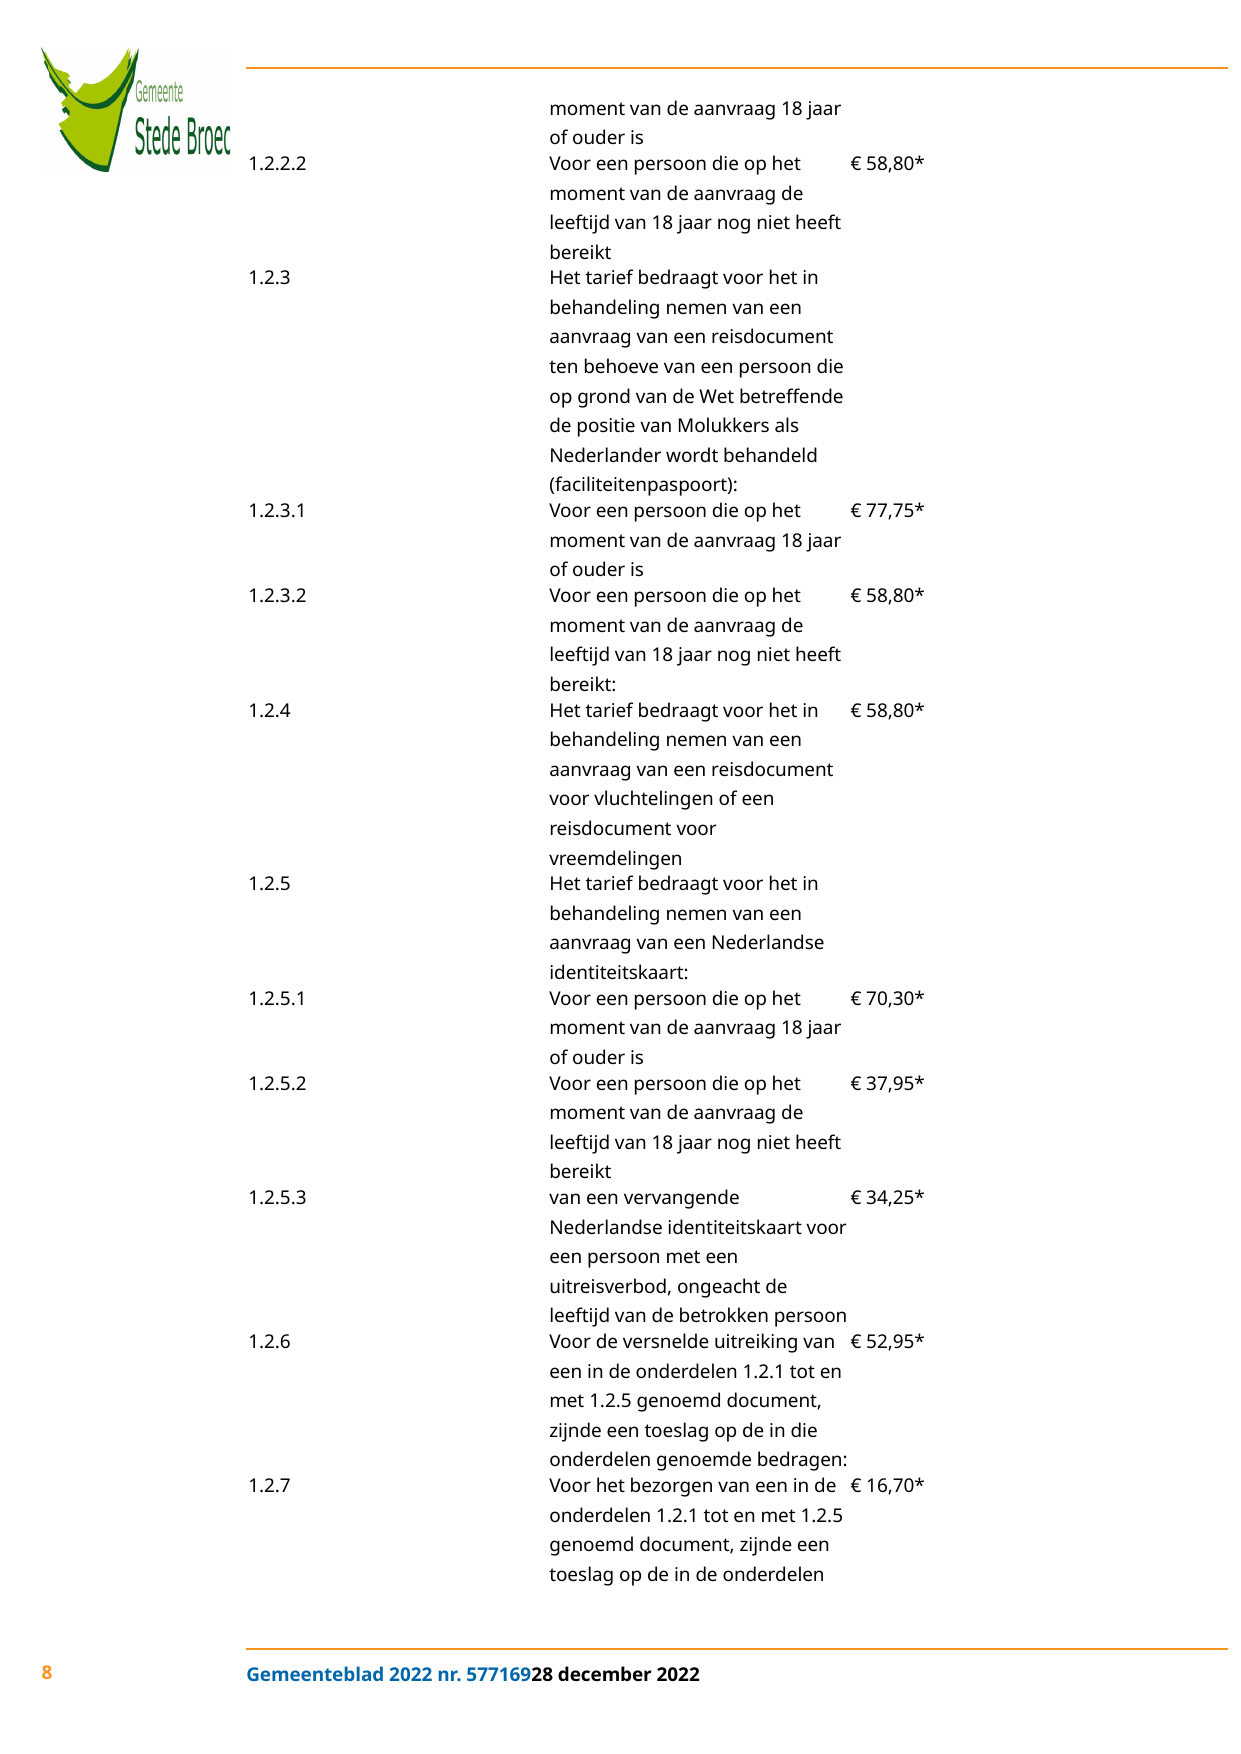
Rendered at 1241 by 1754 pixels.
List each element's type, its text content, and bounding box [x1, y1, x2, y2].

picture [41, 47, 231, 172]
table_cell 1.2.3.1 [248, 498, 549, 582]
table_cell [248, 95, 549, 150]
table_cell Het tarief bedraagt voor het in behandeling nemen van een aanvraag van een reisdocument ten behoeve van een persoon die op grond van de Wet betreffende de positie van Molukkers als Nederlander wordt behandeld (faciliteitenpaspoort): [549, 265, 850, 497]
table_cell Voor de versnelde uitreiking van een in de onderdelen 1.2.1 tot en met 1.2.5 genoemd document, zijnde een toeslag op de in die onderdelen genoemde bedragen: [549, 1328, 850, 1472]
table_cell [850, 870, 1152, 985]
table_cell 1.2.7 [248, 1473, 549, 1587]
table_cell € 52,95* [850, 1328, 1152, 1472]
table_cell Het tarief bedraagt voor het in behandeling nemen van een aanvraag van een Nederlandse identiteitskaart: [549, 870, 850, 985]
table_cell Voor het bezorgen van een in de onderdelen 1.2.1 tot en met 1.2.5 genoemd document, zijnde een toeslag op de in de onderdelen [549, 1473, 850, 1587]
table_cell 1.2.5.1 [248, 985, 549, 1070]
table_cell moment van de aanvraag 18 jaar of ouder is [549, 95, 850, 150]
table_cell Het tarief bedraagt voor het in behandeling nemen van een aanvraag van een reisdocument voor vluchtelingen of een reisdocument voor vreemdelingen [549, 697, 850, 870]
table_cell € 16,70* [850, 1473, 1152, 1587]
table_cell € 58,80* [850, 582, 1152, 697]
table_cell 1.2.5.3 [248, 1184, 549, 1328]
table_cell Voor een persoon die op het moment van de aanvraag 18 jaar of ouder is [549, 985, 850, 1070]
table_cell 1.2.4 [248, 697, 549, 870]
table_cell [850, 265, 1152, 497]
table_cell € 37,95* [850, 1070, 1152, 1184]
table_cell € 58,80* [850, 150, 1152, 264]
table_cell van een vervangende Nederlandse identiteitskaart voor een persoon met een uitreisverbod, ongeacht de leeftijd van de betrokken persoon [549, 1184, 850, 1328]
table_cell Voor een persoon die op het moment van de aanvraag de leeftijd van 18 jaar nog niet heeft bereikt [549, 1070, 850, 1184]
table_cell Voor een persoon die op het moment van de aanvraag de leeftijd van 18 jaar nog niet heeft bereikt: [549, 582, 850, 697]
table_cell € 58,80* [850, 697, 1152, 870]
table_cell Voor een persoon die op het moment van de aanvraag 18 jaar of ouder is [549, 498, 850, 582]
table_cell Voor een persoon die op het moment van de aanvraag de leeftijd van 18 jaar nog niet heeft bereikt [549, 150, 850, 264]
table_cell 1.2.5.2 [248, 1070, 549, 1184]
table_cell € 70,30* [850, 985, 1152, 1070]
table_cell 1.2.3.2 [248, 582, 549, 697]
table_cell € 34,25* [850, 1184, 1152, 1328]
table_cell 1.2.5 [248, 870, 549, 985]
table_cell [850, 95, 1152, 150]
table_cell 1.2.6 [248, 1328, 549, 1472]
table_cell 1.2.3 [248, 265, 549, 497]
table_cell 1.2.2.2 [248, 150, 549, 264]
table_cell € 77,75* [850, 498, 1152, 582]
